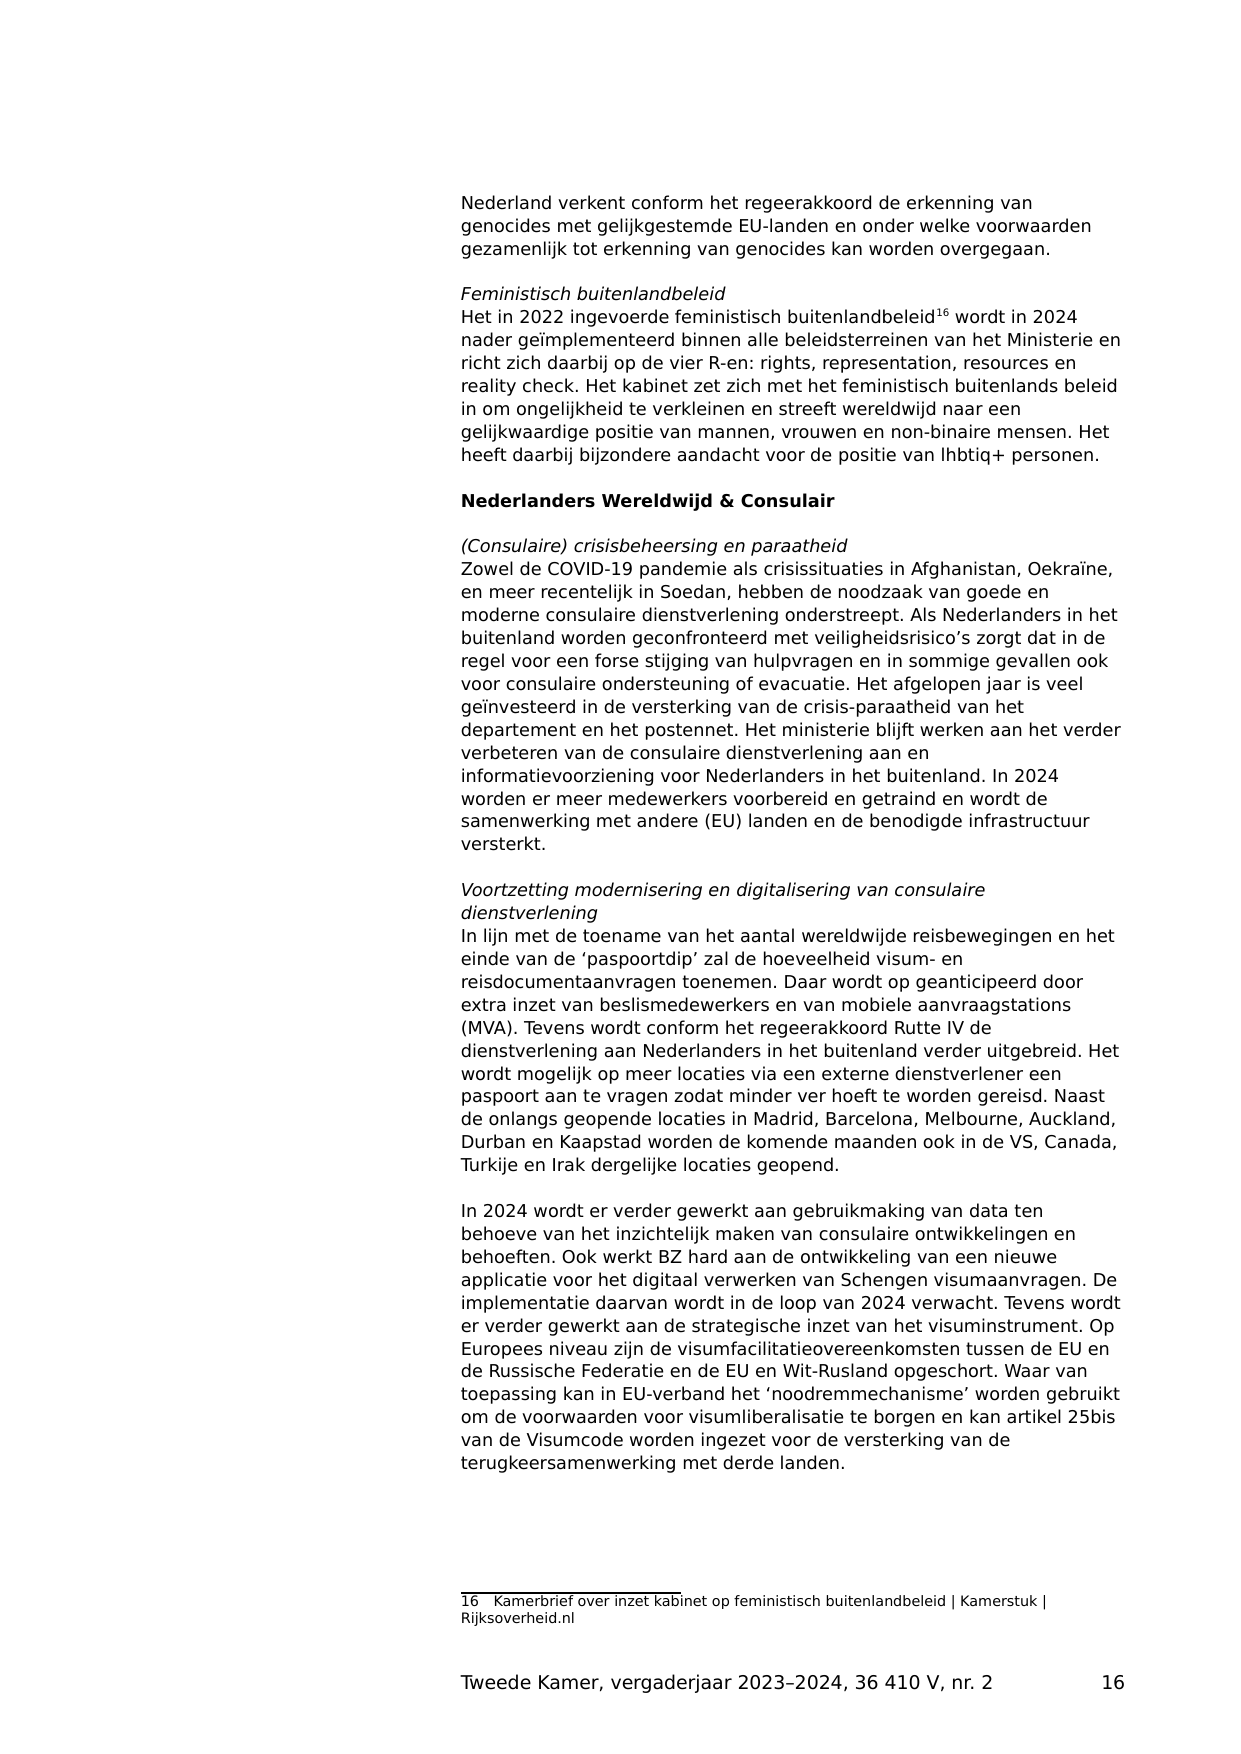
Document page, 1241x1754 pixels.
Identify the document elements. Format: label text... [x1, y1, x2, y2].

text Nederlanders Wereldwijd & Consulair [461, 489, 1125, 512]
text Voortzetting modernisering en digitalisering van consulaire dienstverlening In lijn met de toename van het aantal wereldwijde reisbewegingen en het einde van de ‘paspoortdip’ zal de hoeveelheid visum- en reisdocumentaanvragen toenemen. Daar wordt op geanticipeerd door extra inzet van beslismedewerkers en van mobiele aanvraagstations (MVA). Tevens wordt conform het regeerakkoord Rutte IV de dienstverlening aan Nederlanders in het buitenland verder uitgebreid. Het wordt mogelijk op meer locaties via een externe dienstverlener een paspoort aan te vragen zodat minder ver hoeft te worden gereisd. Naast de onlangs geopende locaties in Madrid, Barcelona, Melbourne, Auckland, Durban en Kaapstad worden de komende maanden ook in de VS, Canada, Turkije en Irak dergelijke locaties geopend. [461, 878, 1125, 1176]
text Nederland verkent conform het regeerakkoord de erkenning van genocides met gelijkgestemde EU-landen en onder welke voorwaarden gezamenlijk tot erkenning van genocides kan worden overgegaan. [461, 191, 1125, 259]
text In 2024 wordt er verder gewerkt aan gebruikmaking van data ten behoeve van het inzichtelijk maken van consulaire ontwikkelingen en behoeften. Ook werkt BZ hard aan de ontwikkeling van een nieuwe applicatie voor het digitaal verwerken van Schengen visumaanvragen. De implementatie daarvan wordt in de loop van 2024 verwacht. Tevens wordt er verder gewerkt aan de strategische inzet van het visuminstrument. Op Europees niveau zijn de visumfacilitatieovereenkomsten tussen de EU en de Russische Federatie en de EU en Wit-Rusland opgeschort. Waar van toepassing kan in EU-verband het ‘noodremmechanisme’ worden gebruikt om de voorwaarden voor visumliberalisatie te borgen en kan artikel 25bis van de Visumcode worden ingezet voor de versterking van de terugkeersamenwerking met derde landen. [461, 1199, 1125, 1474]
text Feministisch buitenlandbeleid Het in 2022 ingevoerde feministisch buitenlandbeleid wordt in 2024 nader geïmplementeerd binnen alle beleidsterreinen van het Ministerie en richt zich daarbij op de vier R-en: rights, representation, resources en reality check. Het kabinet zet zich met het feministisch buitenlands beleid in om ongelijkheid te verkleinen en streeft wereldwijd naar een gelijkwaardige positie van mannen, vrouwen en non-binaire mensen. Het heeft daarbij bijzondere aandacht voor de positie van lhbtiq+ personen. [461, 282, 1125, 466]
text (Consulaire) crisisbeheersing en paraatheid Zowel de COVID-19 pandemie als crisissituaties in Afghanistan, Oekraïne, en meer recentelijk in Soedan, hebben de noodzaak van goede en moderne consulaire dienstverlening onderstreept. Als Nederlanders in het buitenland worden geconfronteerd met veiligheidsrisico’s zorgt dat in de regel voor een forse stijging van hulpvragen en in sommige gevallen ook voor consulaire ondersteuning of evacuatie. Het afgelopen jaar is veel geïnvesteerd in de versterking van de crisis-paraatheid van het departement en het postennet. Het ministerie blijft werken aan het verder verbeteren van de consulaire dienstverlening aan en informatievoorziening voor Nederlanders in het buitenland. In 2024 worden er meer medewerkers voorbereid en getraind en wordt de samenwerking met andere (EU) landen en de benodigde infrastructuur versterkt. [461, 534, 1125, 855]
text __Kamerbrief over inzet kabinet op feministisch buitenlandbeleid | Kamerstuk | Rijksoverheid.nl [461, 1593, 1125, 1627]
